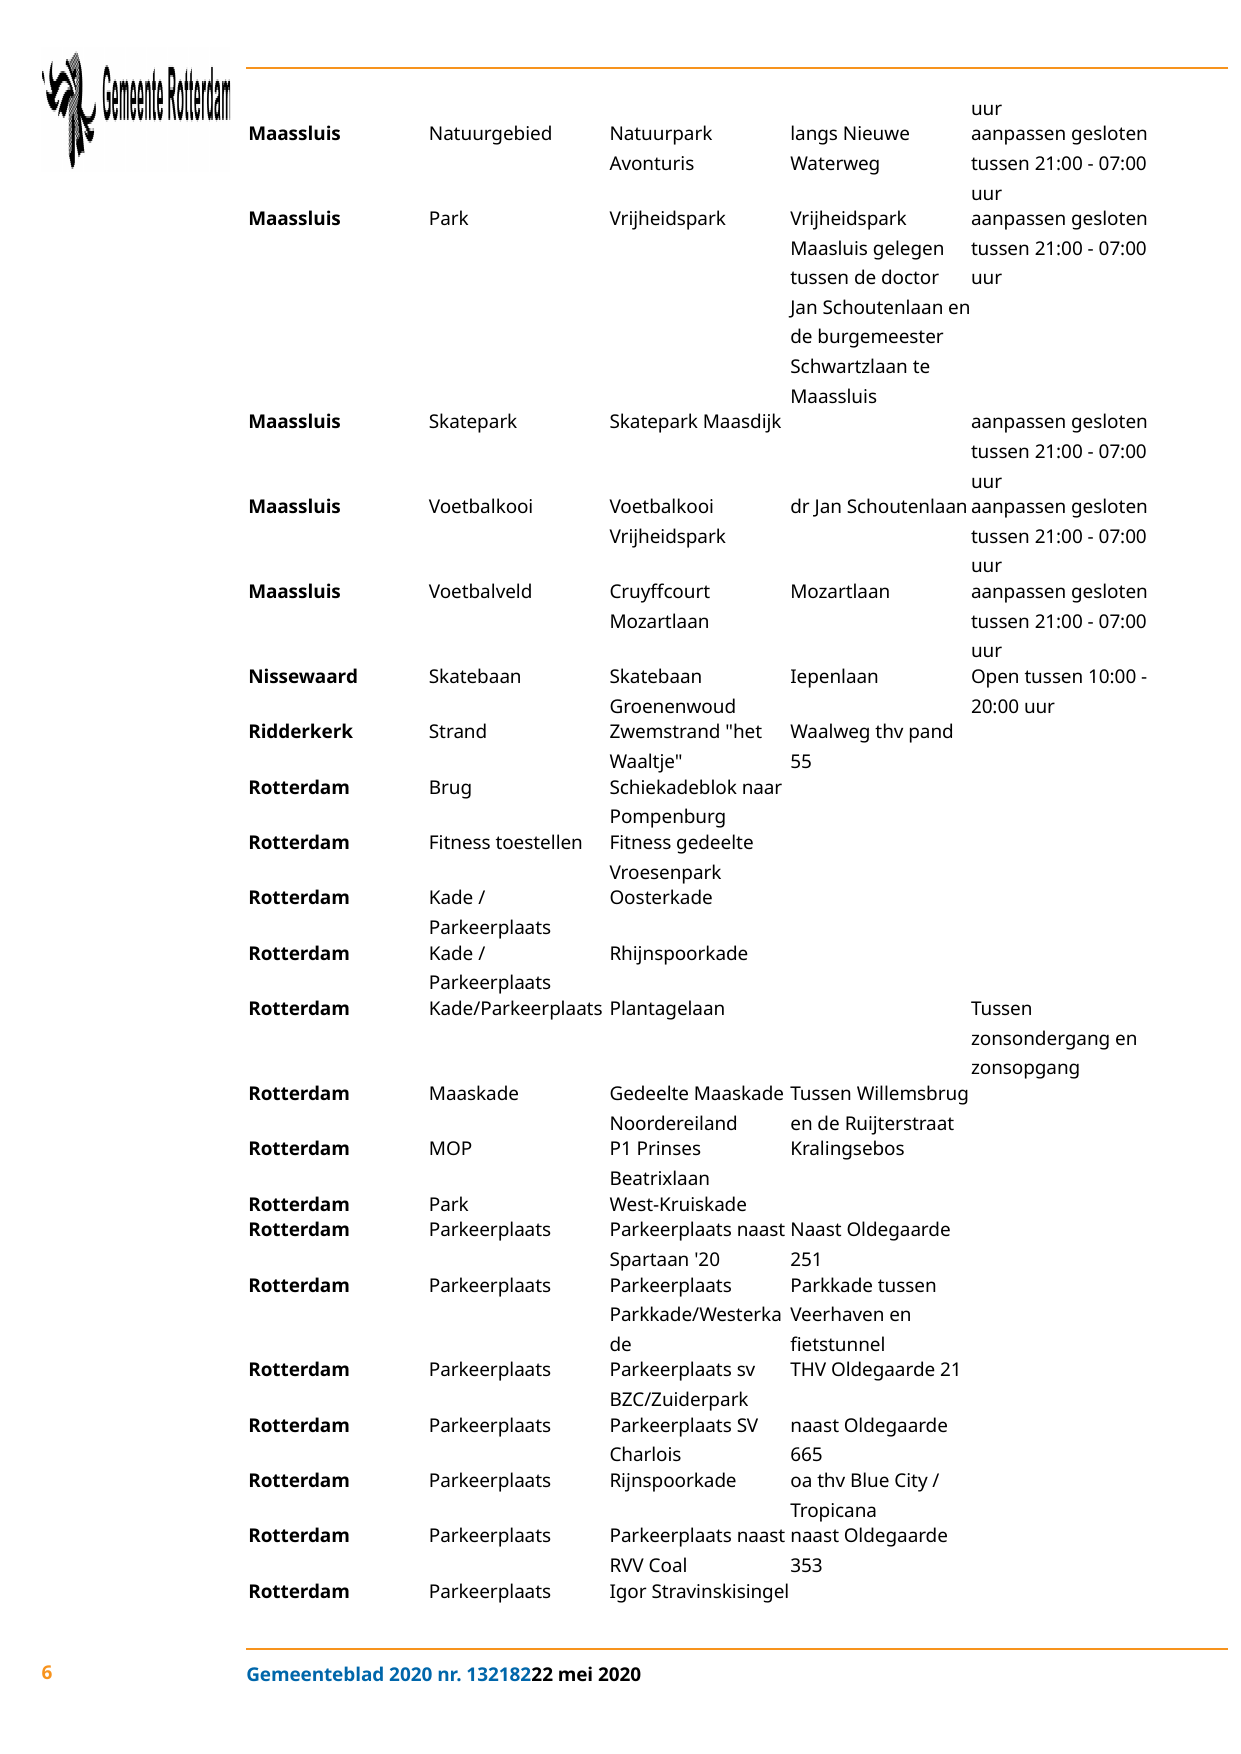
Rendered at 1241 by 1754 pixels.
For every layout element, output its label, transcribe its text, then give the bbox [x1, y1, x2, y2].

table_cell Waalweg thv pand 55 [790, 719, 971, 774]
table_cell Maassluis [248, 409, 429, 493]
table_cell Iepenlaan [790, 663, 971, 719]
table_cell aanpassen gesloten tussen 21:00 - 07:00 uur [971, 579, 1152, 663]
table_cell Kralingsebos [790, 1135, 971, 1191]
table_cell [971, 1357, 1152, 1412]
table_cell Rotterdam [248, 885, 429, 940]
table_cell uur [971, 95, 1152, 121]
table_cell [790, 1191, 971, 1216]
table_cell Parkeerplaats [429, 1216, 609, 1272]
table_cell THV Oldegaarde 21 [790, 1357, 971, 1412]
table_cell [609, 95, 790, 121]
table_cell Rotterdam [248, 774, 429, 829]
table_cell Rotterdam [248, 1080, 429, 1135]
table_cell [248, 95, 429, 121]
table_cell Parkeerplaats naast Spartaan '20 [609, 1216, 790, 1272]
table_cell [971, 1578, 1152, 1604]
table_cell Rotterdam [248, 1135, 429, 1191]
table_cell oa thv Blue City / Tropicana [790, 1467, 971, 1523]
table_cell [790, 829, 971, 884]
table_cell Parkeerplaats Parkkade/Westerkade [609, 1272, 790, 1357]
table_cell West-Kruiskade [609, 1191, 790, 1216]
table_cell Nissewaard [248, 663, 429, 719]
table_cell Parkeerplaats [429, 1272, 609, 1357]
table_cell [971, 1191, 1152, 1216]
table_cell Gedeelte Maaskade Noordereiland [609, 1080, 790, 1135]
table_cell Zwemstrand "het Waaltje" [609, 719, 790, 774]
table_cell Rotterdam [248, 1578, 429, 1604]
table_cell Parkkade tussen Veerhaven en fietstunnel [790, 1272, 971, 1357]
table_cell [971, 1523, 1152, 1578]
table_cell Kade / Parkeerplaats [429, 885, 609, 940]
table_cell Parkeerplaats naast RVV Coal [609, 1523, 790, 1578]
table_cell Brug [429, 774, 609, 829]
table_cell Voetbalkooi [429, 494, 609, 578]
table_cell Rotterdam [248, 1272, 429, 1357]
table_cell Parkeerplaats sv BZC/Zuiderpark [609, 1357, 790, 1412]
table_cell Park [429, 205, 609, 409]
table_cell MOP [429, 1135, 609, 1191]
table_cell Natuurgebied [429, 121, 609, 205]
table_cell Rotterdam [248, 1412, 429, 1467]
table_cell Skatepark [429, 409, 609, 493]
table_cell aanpassen gesloten tussen 21:00 - 07:00 uur [971, 205, 1152, 409]
table_cell Fitness gedeelte Vroesenpark [609, 829, 790, 884]
table_cell Tussen zonsondergang en zonsopgang [971, 995, 1152, 1080]
table_cell Skatepark Maasdijk [609, 409, 790, 493]
table_cell Skatebaan [429, 663, 609, 719]
table_cell [971, 1135, 1152, 1191]
table_cell aanpassen gesloten tussen 21:00 - 07:00 uur [971, 121, 1152, 205]
table_cell Vrijheidspark [609, 205, 790, 409]
table_cell Maassluis [248, 121, 429, 205]
table_cell Parkeerplaats [429, 1578, 609, 1604]
table_cell Voetbalkooi Vrijheidspark [609, 494, 790, 578]
table_cell Fitness toestellen [429, 829, 609, 884]
table_cell Vrijheidspark Maasluis gelegen tussen de doctor Jan Schoutenlaan en de burgemeester Schwartzlaan te Maassluis [790, 205, 971, 409]
table_cell [971, 1272, 1152, 1357]
table_cell Rotterdam [248, 829, 429, 884]
table_cell [790, 995, 971, 1080]
table_cell [971, 1467, 1152, 1523]
table_cell Rotterdam [248, 1216, 429, 1272]
table_cell [971, 1080, 1152, 1135]
table_cell [790, 774, 971, 829]
table_cell [971, 1412, 1152, 1467]
table_cell Maassluis [248, 579, 429, 663]
table_cell langs Nieuwe Waterweg [790, 121, 971, 205]
table_cell dr Jan Schoutenlaan [790, 494, 971, 578]
table_cell P1 Prinses Beatrixlaan [609, 1135, 790, 1191]
table_cell [971, 1216, 1152, 1272]
table_cell Maassluis [248, 205, 429, 409]
table_cell [971, 719, 1152, 774]
table_cell Rotterdam [248, 1357, 429, 1412]
table_cell Rijnspoorkade [609, 1467, 790, 1523]
table_cell Igor Stravinskisingel [609, 1578, 790, 1604]
table_cell Natuurpark Avonturis [609, 121, 790, 205]
table_cell Parkeerplaats [429, 1357, 609, 1412]
table_cell Rotterdam [248, 1523, 429, 1578]
table_cell Skatebaan Groenenwoud [609, 663, 790, 719]
table_cell Park [429, 1191, 609, 1216]
table_cell Mozartlaan [790, 579, 971, 663]
table_cell Strand [429, 719, 609, 774]
table_cell Rotterdam [248, 940, 429, 995]
table_cell [429, 95, 609, 121]
table_cell Parkeerplaats [429, 1412, 609, 1467]
table_cell Ridderkerk [248, 719, 429, 774]
table_cell [790, 409, 971, 493]
table_cell Maassluis [248, 494, 429, 578]
table_cell Tussen Willemsbrug en de Ruijterstraat [790, 1080, 971, 1135]
table_cell [971, 774, 1152, 829]
table_cell [971, 940, 1152, 995]
table_cell [971, 829, 1152, 884]
table_cell Kade/Parkeerplaats [429, 995, 609, 1080]
table_cell Kade / Parkeerplaats [429, 940, 609, 995]
table_cell naast Oldegaarde 353 [790, 1523, 971, 1578]
table_cell [790, 885, 971, 940]
table_cell [971, 885, 1152, 940]
table_cell Voetbalveld [429, 579, 609, 663]
table_cell Parkeerplaats SV Charlois [609, 1412, 790, 1467]
table_cell Open tussen 10:00 - 20:00 uur [971, 663, 1152, 719]
table_cell Oosterkade [609, 885, 790, 940]
table_cell Maaskade [429, 1080, 609, 1135]
table_cell Parkeerplaats [429, 1523, 609, 1578]
table_cell aanpassen gesloten tussen 21:00 - 07:00 uur [971, 409, 1152, 493]
table_cell [790, 1578, 971, 1604]
table_cell Parkeerplaats [429, 1467, 609, 1523]
table_cell Rotterdam [248, 995, 429, 1080]
table_cell Rhijnspoorkade [609, 940, 790, 995]
table_cell Cruyffcourt Mozartlaan [609, 579, 790, 663]
picture [41, 47, 231, 172]
table_cell [790, 940, 971, 995]
table_cell Plantagelaan [609, 995, 790, 1080]
table_cell Rotterdam [248, 1191, 429, 1216]
table_cell aanpassen gesloten tussen 21:00 - 07:00 uur [971, 494, 1152, 578]
table_cell Naast Oldegaarde 251 [790, 1216, 971, 1272]
table_cell naast Oldegaarde 665 [790, 1412, 971, 1467]
table_cell Schiekadeblok naar Pompenburg [609, 774, 790, 829]
table_cell [790, 95, 971, 121]
table_cell Rotterdam [248, 1467, 429, 1523]
